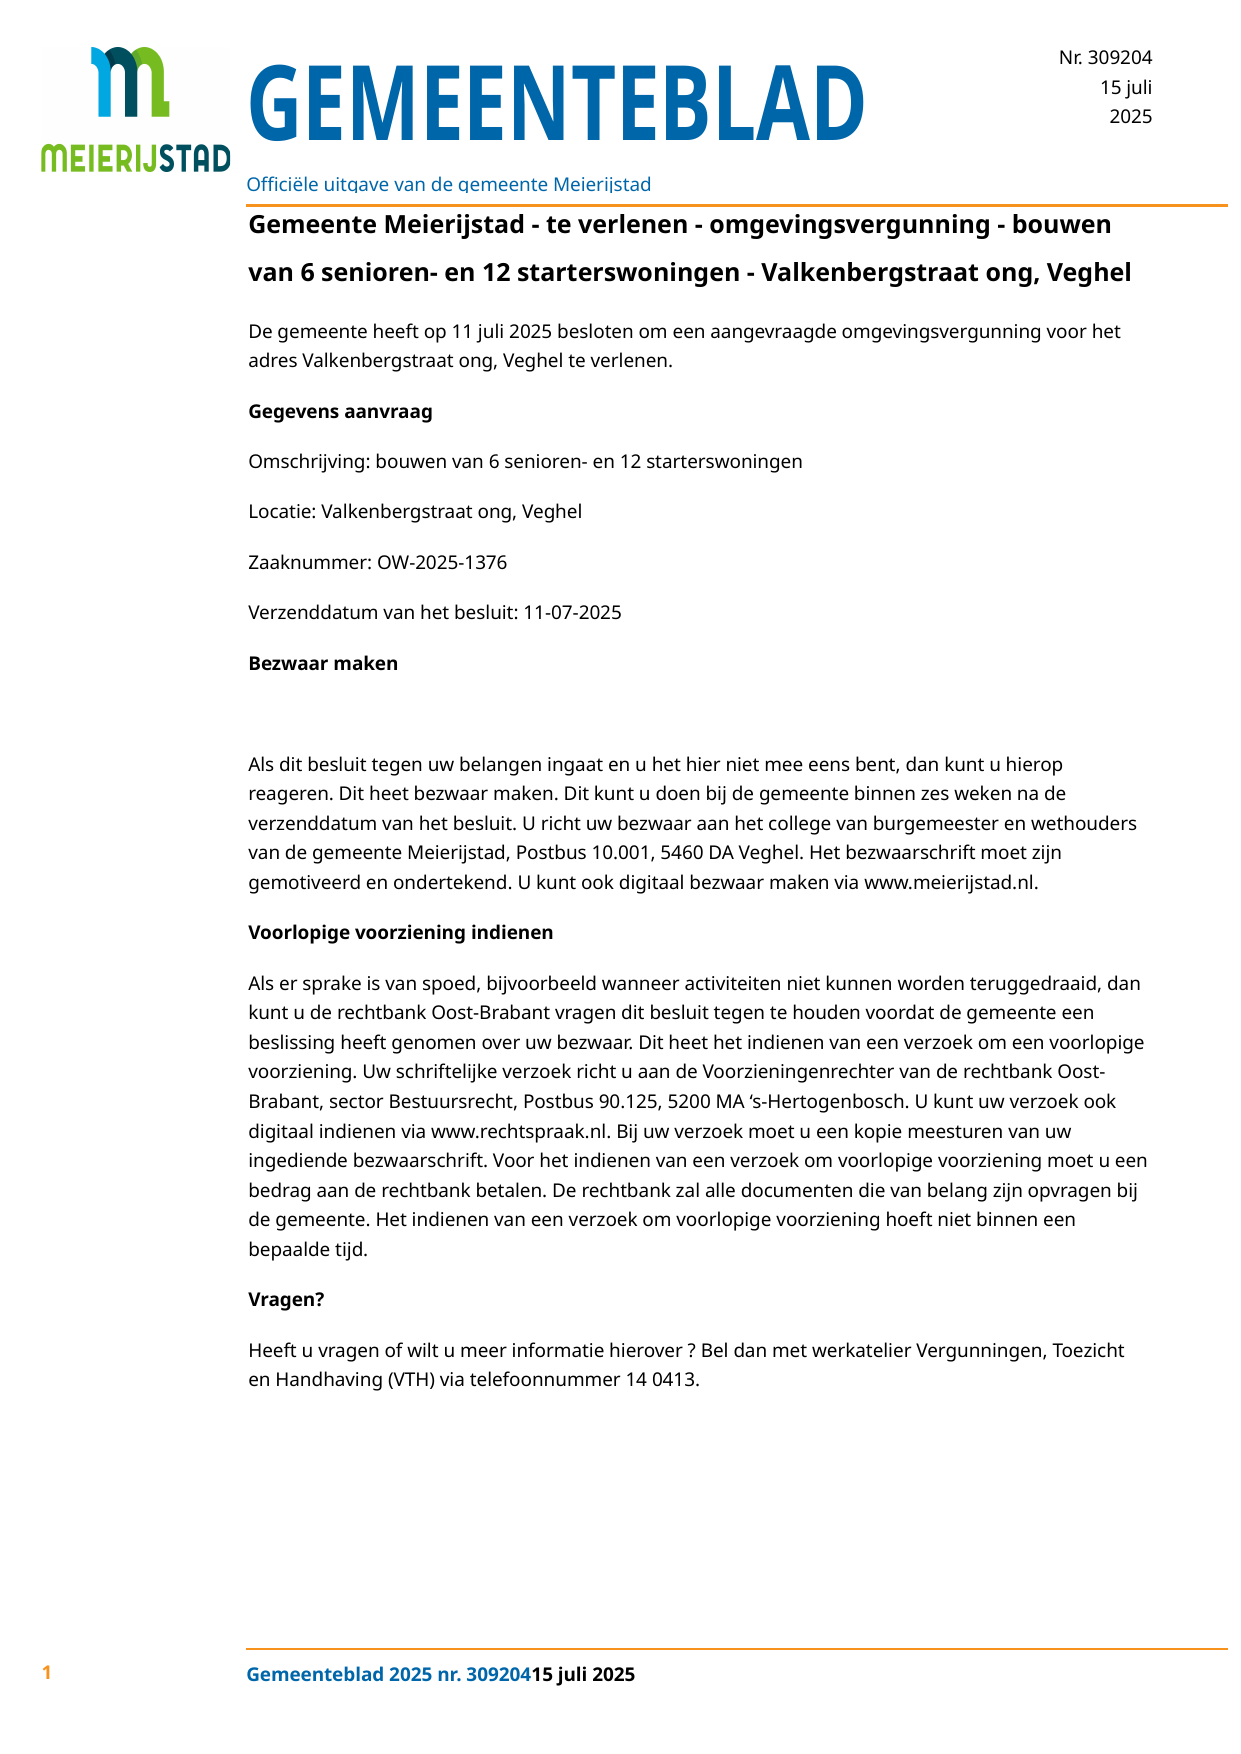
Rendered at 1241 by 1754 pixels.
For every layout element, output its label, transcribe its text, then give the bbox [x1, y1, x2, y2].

picture [41, 47, 231, 172]
text Zaaknummer: OW-2025-1376 [248, 549, 1152, 575]
text Als dit besluit tegen uw belangen ingaat en u het hier niet mee eens bent, dan kunt u hierop reageren. Dit heet bezwaar maken. Dit kunt u doen bij de gemeente binnen zes weken na de verzenddatum van het besluit. U richt uw bezwaar aan het college van burgemeester en wethouders van de gemeente Meierijstad, Postbus 10.001, 5460 DA Veghel. Het bezwaarschrift moet zijn gemotiveerd en ondertekend. U kunt ook digitaal bezwaar maken via www.meierijstad.nl. [248, 751, 1152, 895]
text De gemeente heeft op 11 juli 2025 besloten om een aangevraagde omgevingsvergunning voor het adres Valkenbergstraat ong, Veghel te verlenen. [248, 318, 1152, 373]
text Voorlopige voorziening indienen [248, 919, 1152, 945]
text Heeft u vragen of wilt u meer informatie hierover ? Bel dan met werkatelier Vergunningen, Toezicht en Handhaving (VTH) via telefoonnummer 14 0413. [248, 1337, 1152, 1392]
text Verzenddatum van het besluit: 11-07-2025 [248, 599, 1152, 625]
text Gemeente Meierijstad - te verlenen - omgevingsvergunning - bouwen van 6 senioren- en 12 starterswoningen - Valkenbergstraat ong, Veghel [248, 207, 1152, 288]
text Vragen? [248, 1287, 1152, 1312]
text Gegevens aanvraag [248, 398, 1152, 424]
text Als er sprake is van spoed, bijvoorbeeld wanneer activiteiten niet kunnen worden teruggedraaid, dan kunt u de rechtbank Oost-Brabant vragen dit besluit tegen te houden voordat de gemeente een beslissing heeft genomen over uw bezwaar. Dit heet het indienen van een verzoek om een voorlopige voorziening. Uw schriftelijke verzoek richt u aan de Voorzieningenrechter van de rechtbank Oost-Brabant, sector Bestuursrecht, Postbus 90.125, 5200 MA ‘s-Hertogenbosch. U kunt uw verzoek ook digitaal indienen via www.rechtspraak.nl. Bij uw verzoek moet u een kopie meesturen van uw ingediende bezwaarschrift. Voor het indienen van een verzoek om voorlopige voorziening moet u een bedrag aan de rechtbank betalen. De rechtbank zal alle documenten die van belang zijn opvragen bij de gemeente. Het indienen van een verzoek om voorlopige voorziening hoeft niet binnen een bepaalde tijd. [248, 970, 1152, 1262]
text Omschrijving: bouwen van 6 senioren- en 12 starterswoningen [248, 448, 1152, 474]
text Locatie: Valkenbergstraat ong, Veghel [248, 499, 1152, 524]
text Bezwaar maken [248, 650, 1152, 676]
